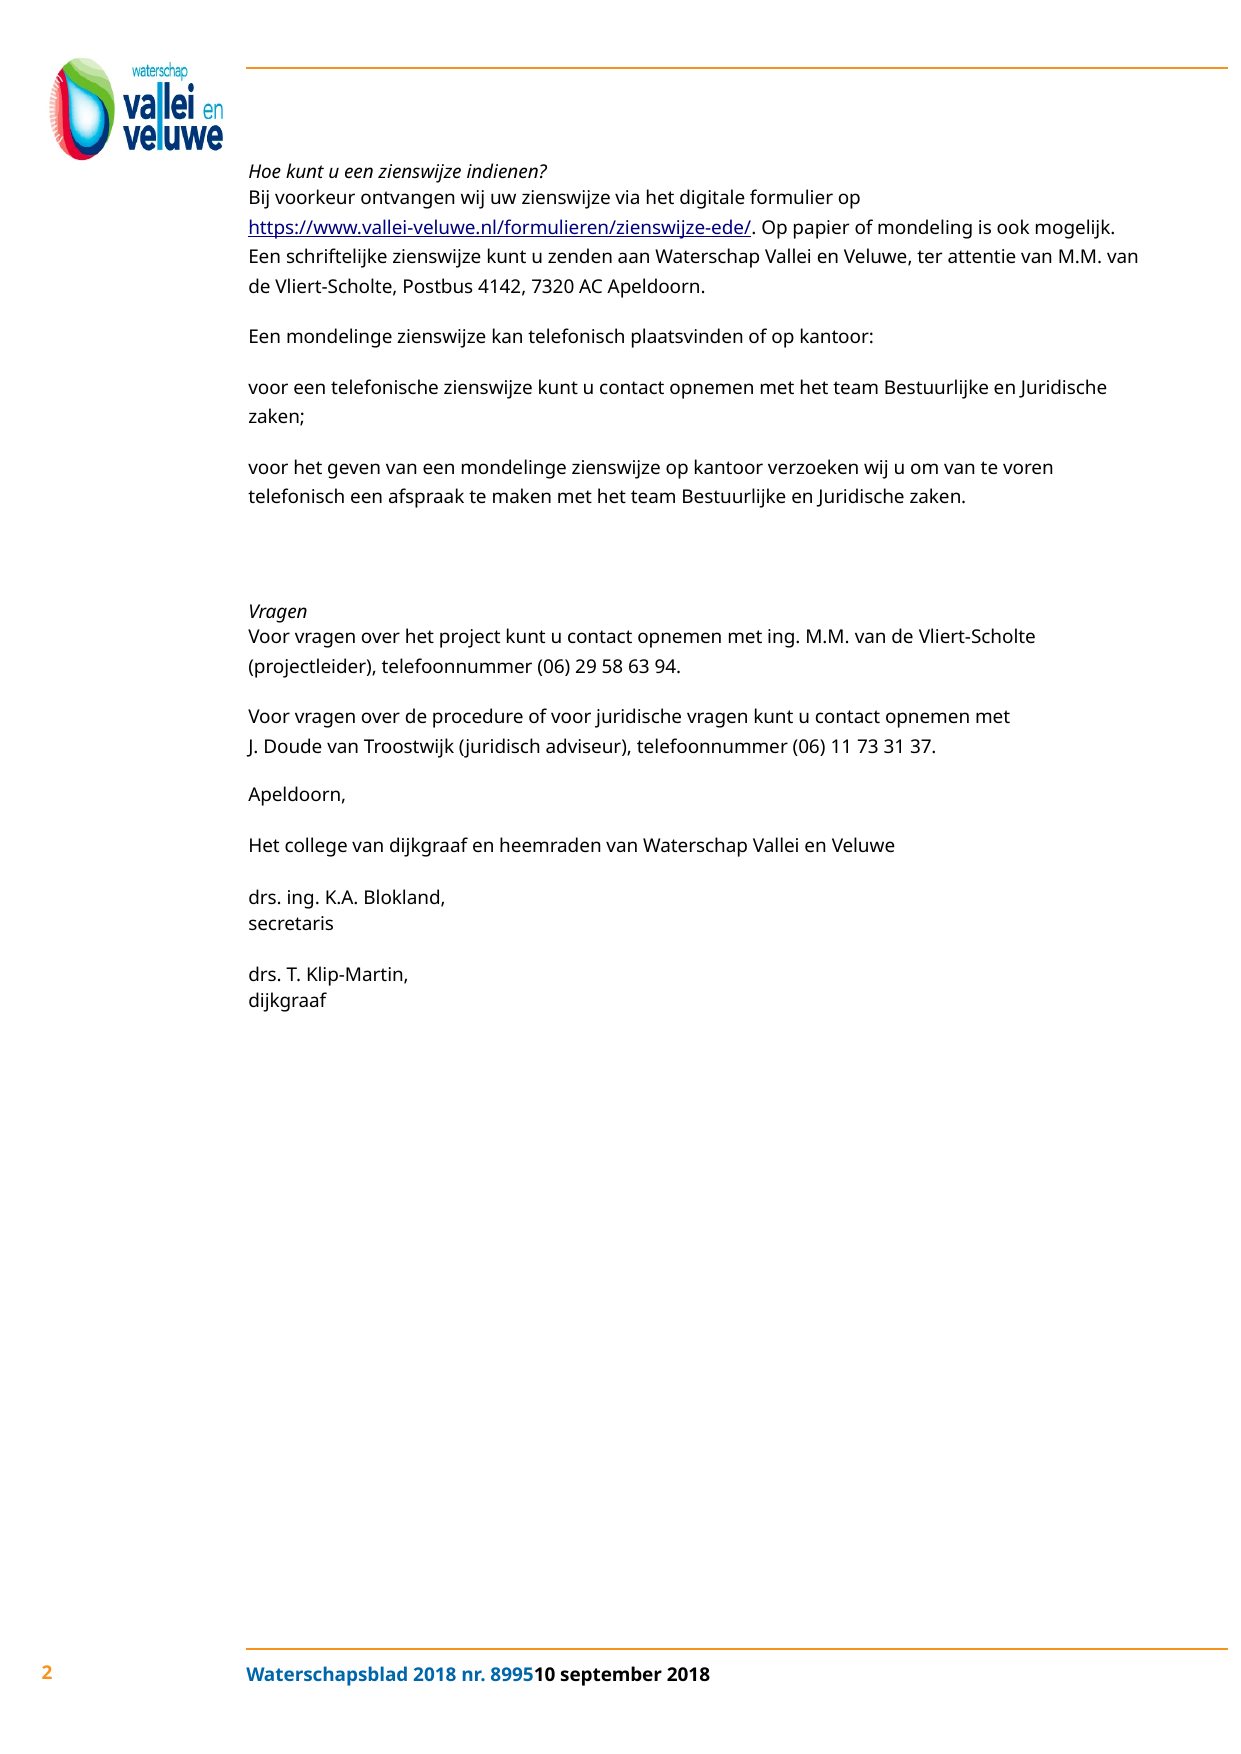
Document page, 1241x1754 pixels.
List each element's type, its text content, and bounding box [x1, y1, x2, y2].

picture [41, 47, 231, 172]
text Vragen [248, 598, 1152, 624]
text voor het geven van een mondelinge zienswijze op kantoor verzoeken wij u om van te voren telefonisch een afspraak te maken met het team Bestuurlijke en Juridische zaken. [248, 454, 1152, 509]
text secretaris [248, 910, 1152, 936]
text drs. T. Klip-Martin, [248, 961, 1152, 987]
text Het college van dijkgraaf en heemraden van Waterschap Vallei en Veluwe [248, 833, 1152, 858]
text voor een telefonische zienswijze kunt u contact opnemen met het team Bestuurlijke en Juridische zaken; [248, 374, 1152, 429]
text Voor vragen over de procedure of voor juridische vragen kunt u contact opnemen met J. Doude van Troostwijk (juridisch adviseur), telefoonnummer (06) 11 73 31 37. [248, 704, 1152, 759]
text Bij voorkeur ontvangen wij uw zienswijze via het digitale formulier op https://www.vallei-veluwe.nl/formulieren/zienswijze-ede/. Op papier of mondeling is ook mogelijk. Een schriftelijke zienswijze kunt u zenden aan Waterschap Vallei en Veluwe, ter attentie van M.M. van de Vliert-Scholte, Postbus 4142, 7320 AC Apeldoorn. [248, 184, 1152, 299]
text dijkgraaf [248, 987, 1152, 1013]
text drs. ing. K.A. Blokland, [248, 884, 1152, 910]
text Apeldoorn, [248, 781, 1152, 807]
text Hoe kunt u een zienswijze indienen? [248, 159, 1152, 184]
text Voor vragen over het project kunt u contact opnemen met ing. M.M. van de Vliert-Scholte (projectleider), telefoonnummer (06) 29 58 63 94. [248, 624, 1152, 679]
text Een mondelinge zienswijze kan telefonisch plaatsvinden of op kantoor: [248, 324, 1152, 349]
